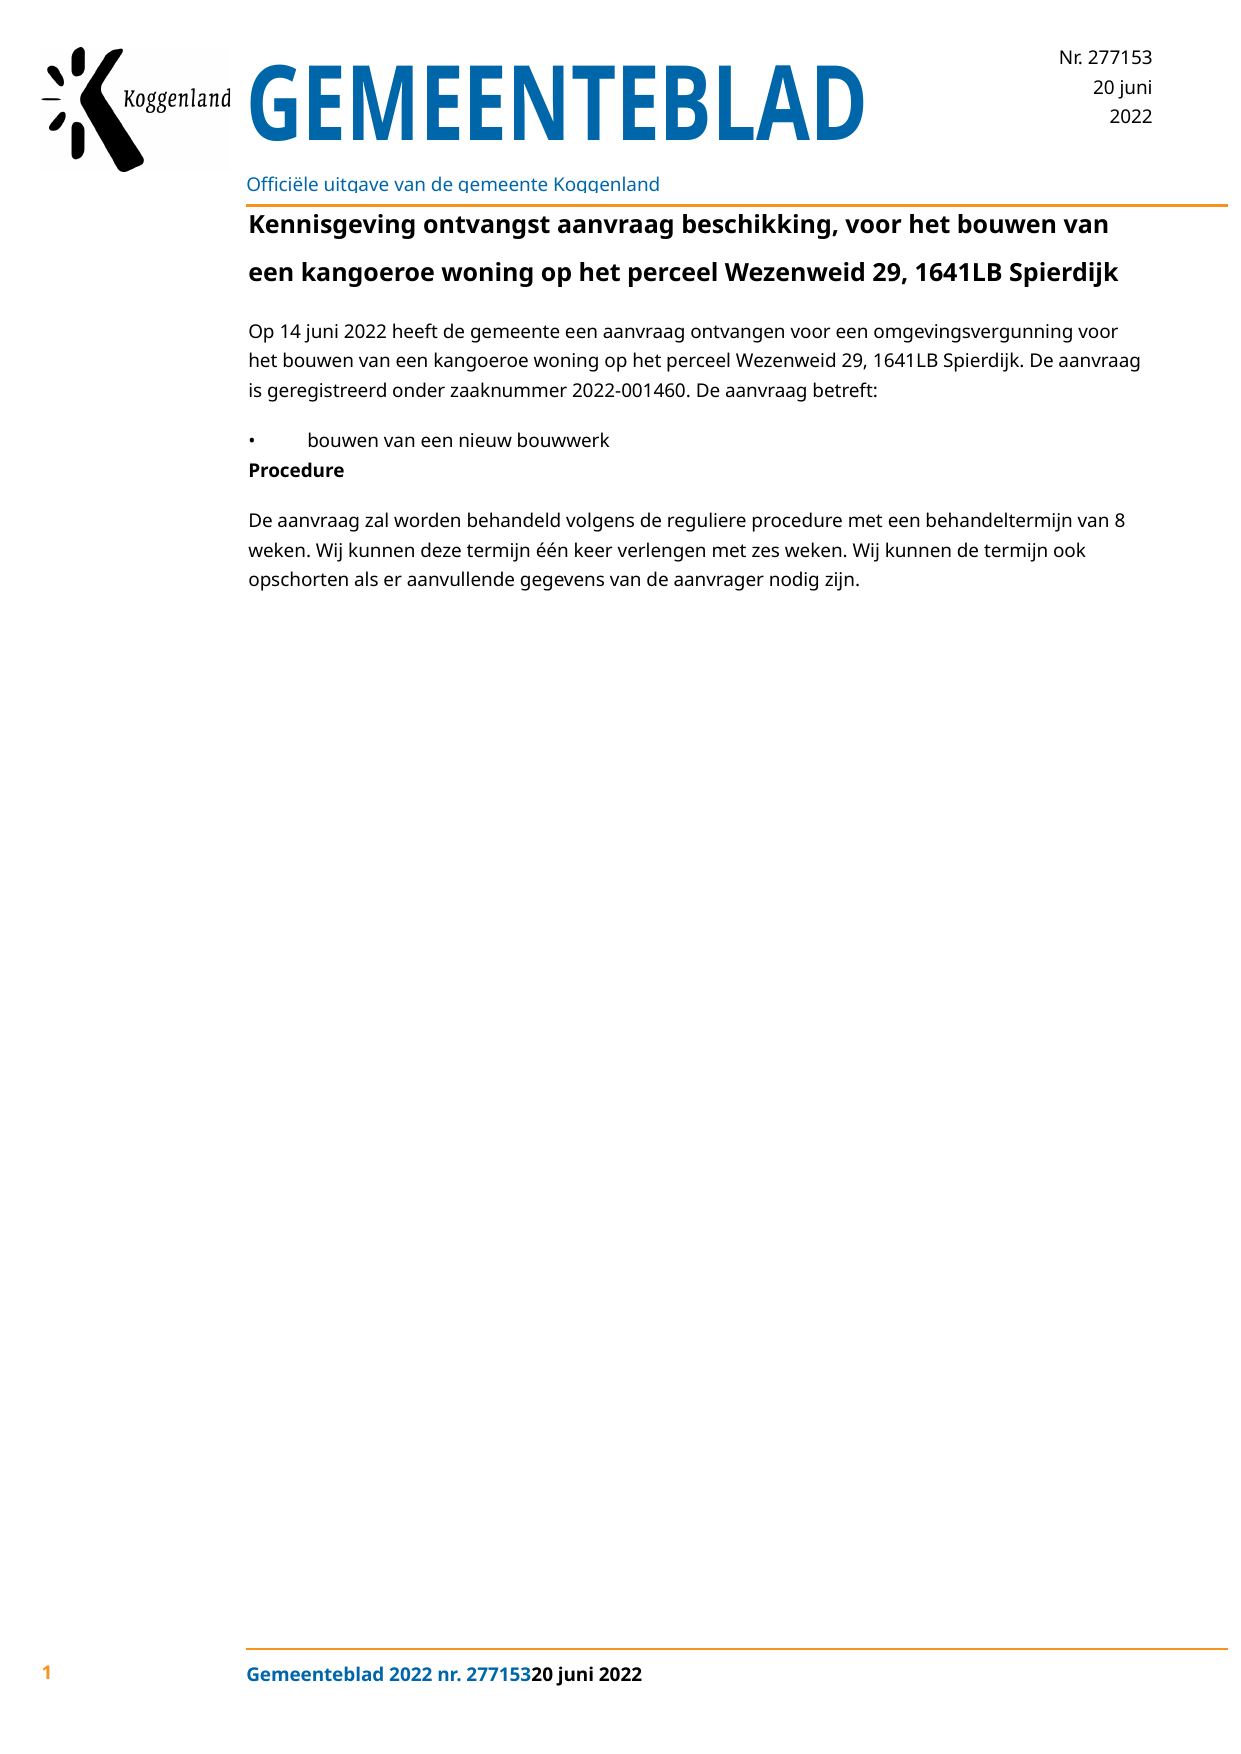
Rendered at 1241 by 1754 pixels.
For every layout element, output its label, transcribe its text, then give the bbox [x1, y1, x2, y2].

picture [41, 47, 231, 172]
text Op 14 juni 2022 heeft de gemeente een aanvraag ontvangen voor een omgevingsvergunning voor het bouwen van een kangoeroe woning op het perceel Wezenweid 29, 1641LB Spierdijk. De aanvraag is geregistreerd onder zaaknummer 2022-001460. De aanvraag betreft: [248, 318, 1152, 403]
list bouwen van een nieuw bouwwerk [248, 427, 1152, 453]
text Procedure [248, 457, 1152, 483]
text De aanvraag zal worden behandeld volgens de reguliere procedure met een behandeltermijn van 8 weken. Wij kunnen deze termijn één keer verlengen met zes weken. Wij kunnen de termijn ook opschorten als er aanvullende gegevens van de aanvrager nodig zijn. [248, 507, 1152, 592]
text Kennisgeving ontvangst aanvraag beschikking, voor het bouwen van een kangoeroe woning op het perceel Wezenweid 29, 1641LB Spierdijk [248, 207, 1152, 288]
